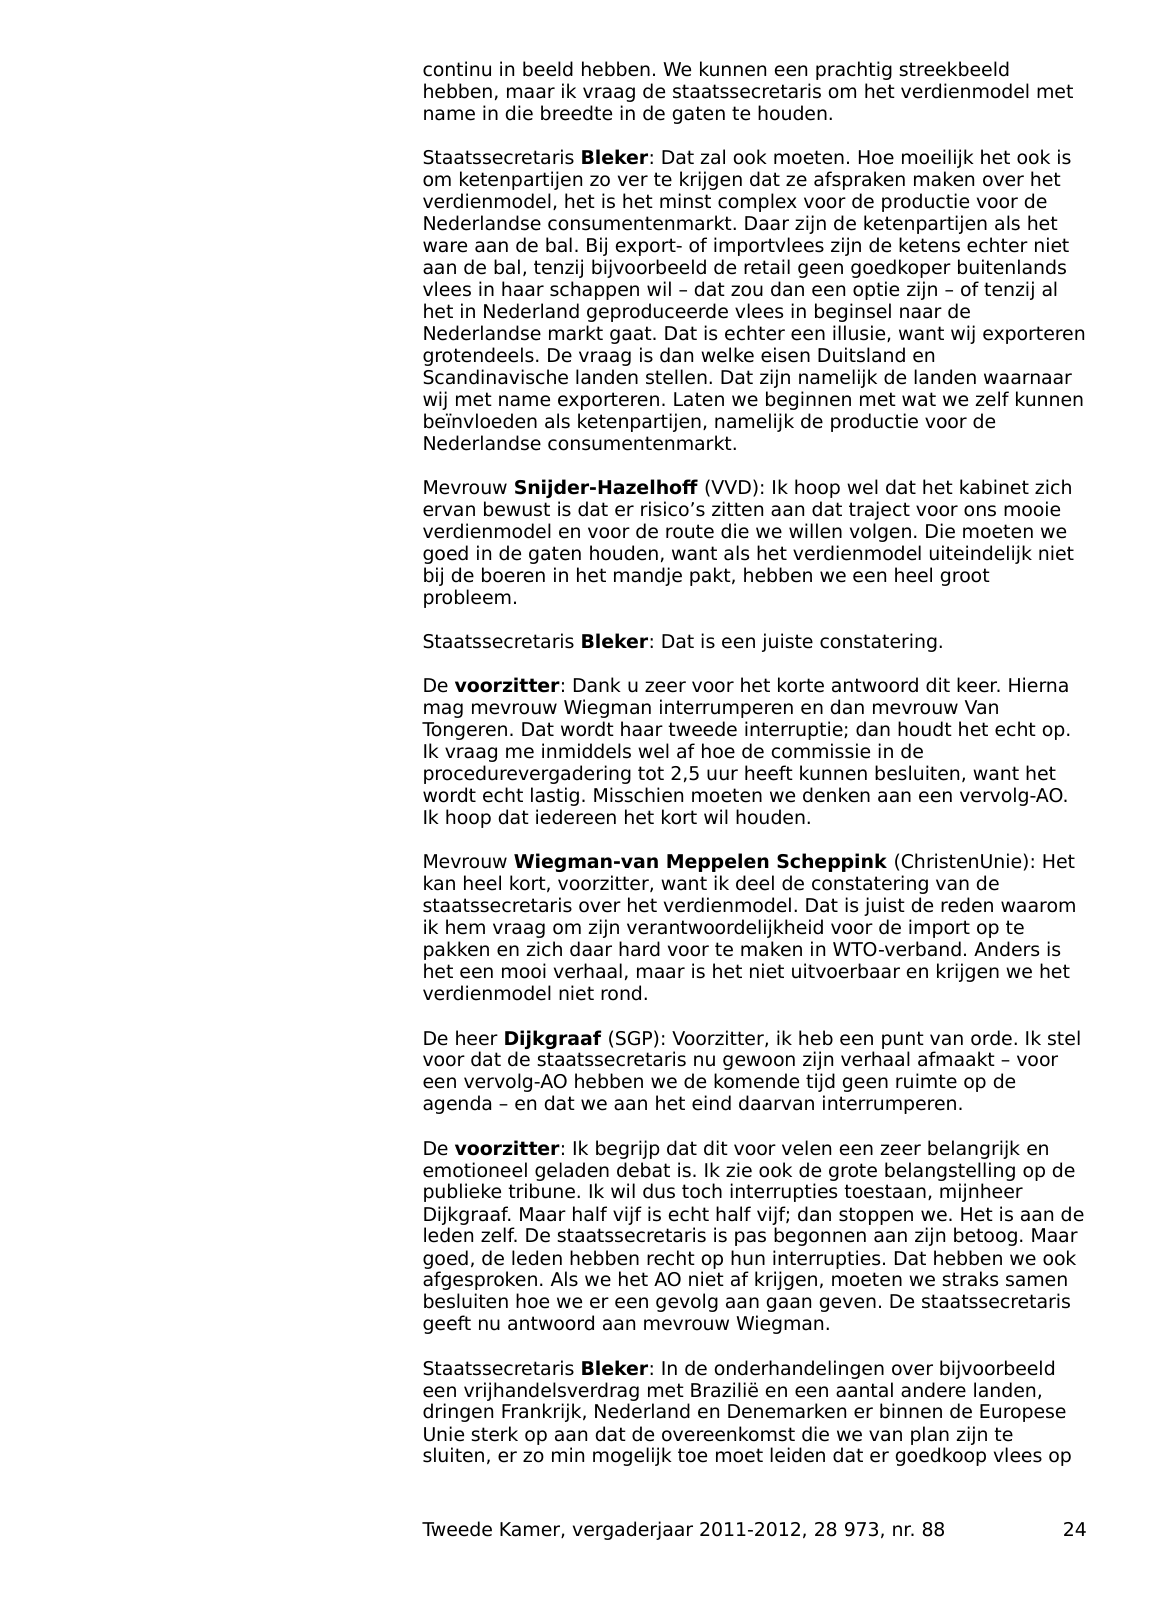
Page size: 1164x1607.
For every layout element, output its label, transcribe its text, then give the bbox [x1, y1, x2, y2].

text Staatssecretaris Bleker: Dat is een juiste constatering. [422, 631, 1087, 653]
text Mevrouw Snijder-Hazelhoff (VVD): Ik hoop wel dat het kabinet zich ervan bewust is dat er risico’s zitten aan dat traject voor ons mooie verdienmodel en voor de route die we willen volgen. Die moeten we goed in de gaten houden, want als het verdienmodel uiteindelijk niet bij de boeren in het mandje pakt, hebben we een heel groot probleem. [422, 477, 1087, 609]
text Staatssecretaris Bleker: Dat zal ook moeten. Hoe moeilijk het ook is om ketenpartijen zo ver te krijgen dat ze afspraken maken over het verdienmodel, het is het minst complex voor de productie voor de Nederlandse consumentenmarkt. Daar zijn de ketenpartijen als het ware aan de bal. Bij export- of importvlees zijn de ketens echter niet aan de bal, tenzij bijvoorbeeld de retail geen goedkoper buitenlands vlees in haar schappen wil – dat zou dan een optie zijn – of tenzij al het in Nederland geproduceerde vlees in beginsel naar de Nederlandse markt gaat. Dat is echter een illusie, want wij exporteren grotendeels. De vraag is dan welke eisen Duitsland en Scandinavische landen stellen. Dat zijn namelijk de landen waarnaar wij met name exporteren. Laten we beginnen met wat we zelf kunnen beïnvloeden als ketenpartijen, namelijk de productie voor de Nederlandse consumentenmarkt. [422, 147, 1087, 455]
text Mevrouw Wiegman-van Meppelen Scheppink (ChristenUnie): Het kan heel kort, voorzitter, want ik deel de constatering van de staatssecretaris over het verdienmodel. Dat is juist de reden waarom ik hem vraag om zijn verantwoordelijkheid voor de import op te pakken en zich daar hard voor te maken in WTO-verband. Anders is het een mooi verhaal, maar is het niet uitvoerbaar en krijgen we het verdienmodel niet rond. [422, 851, 1087, 1005]
text De heer Dijkgraaf (SGP): Voorzitter, ik heb een punt van orde. Ik stel voor dat de staatssecretaris nu gewoon zijn verhaal afmaakt – voor een vervolg-AO hebben we de komende tijd geen ruimte op de agenda – en dat we aan het eind daarvan interrumperen. [422, 1027, 1087, 1115]
text De voorzitter: Ik begrijp dat dit voor velen een zeer belangrijk en emotioneel geladen debat is. Ik zie ook de grote belangstelling op de publieke tribune. Ik wil dus toch interrupties toestaan, mijnheer Dijkgraaf. Maar half vijf is echt half vijf; dan stoppen we. Het is aan de leden zelf. De staatssecretaris is pas begonnen aan zijn betoog. Maar goed, de leden hebben recht op hun interrupties. Dat hebben we ook afgesproken. Als we het AO niet af krijgen, moeten we straks samen besluiten hoe we er een gevolg aan gaan geven. De staatssecretaris geeft nu antwoord aan mevrouw Wiegman. [422, 1137, 1087, 1335]
text Staatssecretaris Bleker: In de onderhandelingen over bijvoorbeeld een vrijhandelsverdrag met Brazilië en een aantal andere landen, dringen Frankrijk, Nederland en Denemarken er binnen de Europese Unie sterk op aan dat de overeenkomst die we van plan zijn te sluiten, er zo min mogelijk toe moet leiden dat er goedkoop vlees op [422, 1357, 1087, 1467]
text continu in beeld hebben. We kunnen een prachtig streekbeeld hebben, maar ik vraag de staatssecretaris om het verdienmodel met name in die breedte in de gaten te houden. [422, 59, 1087, 125]
text De voorzitter: Dank u zeer voor het korte antwoord dit keer. Hierna mag mevrouw Wiegman interrumperen en dan mevrouw Van Tongeren. Dat wordt haar tweede interruptie; dan houdt het echt op. Ik vraag me inmiddels wel af hoe de commissie in de procedurevergadering tot 2,5 uur heeft kunnen besluiten, want het wordt echt lastig. Misschien moeten we denken aan een vervolg-AO. Ik hoop dat iedereen het kort wil houden. [422, 675, 1087, 829]
